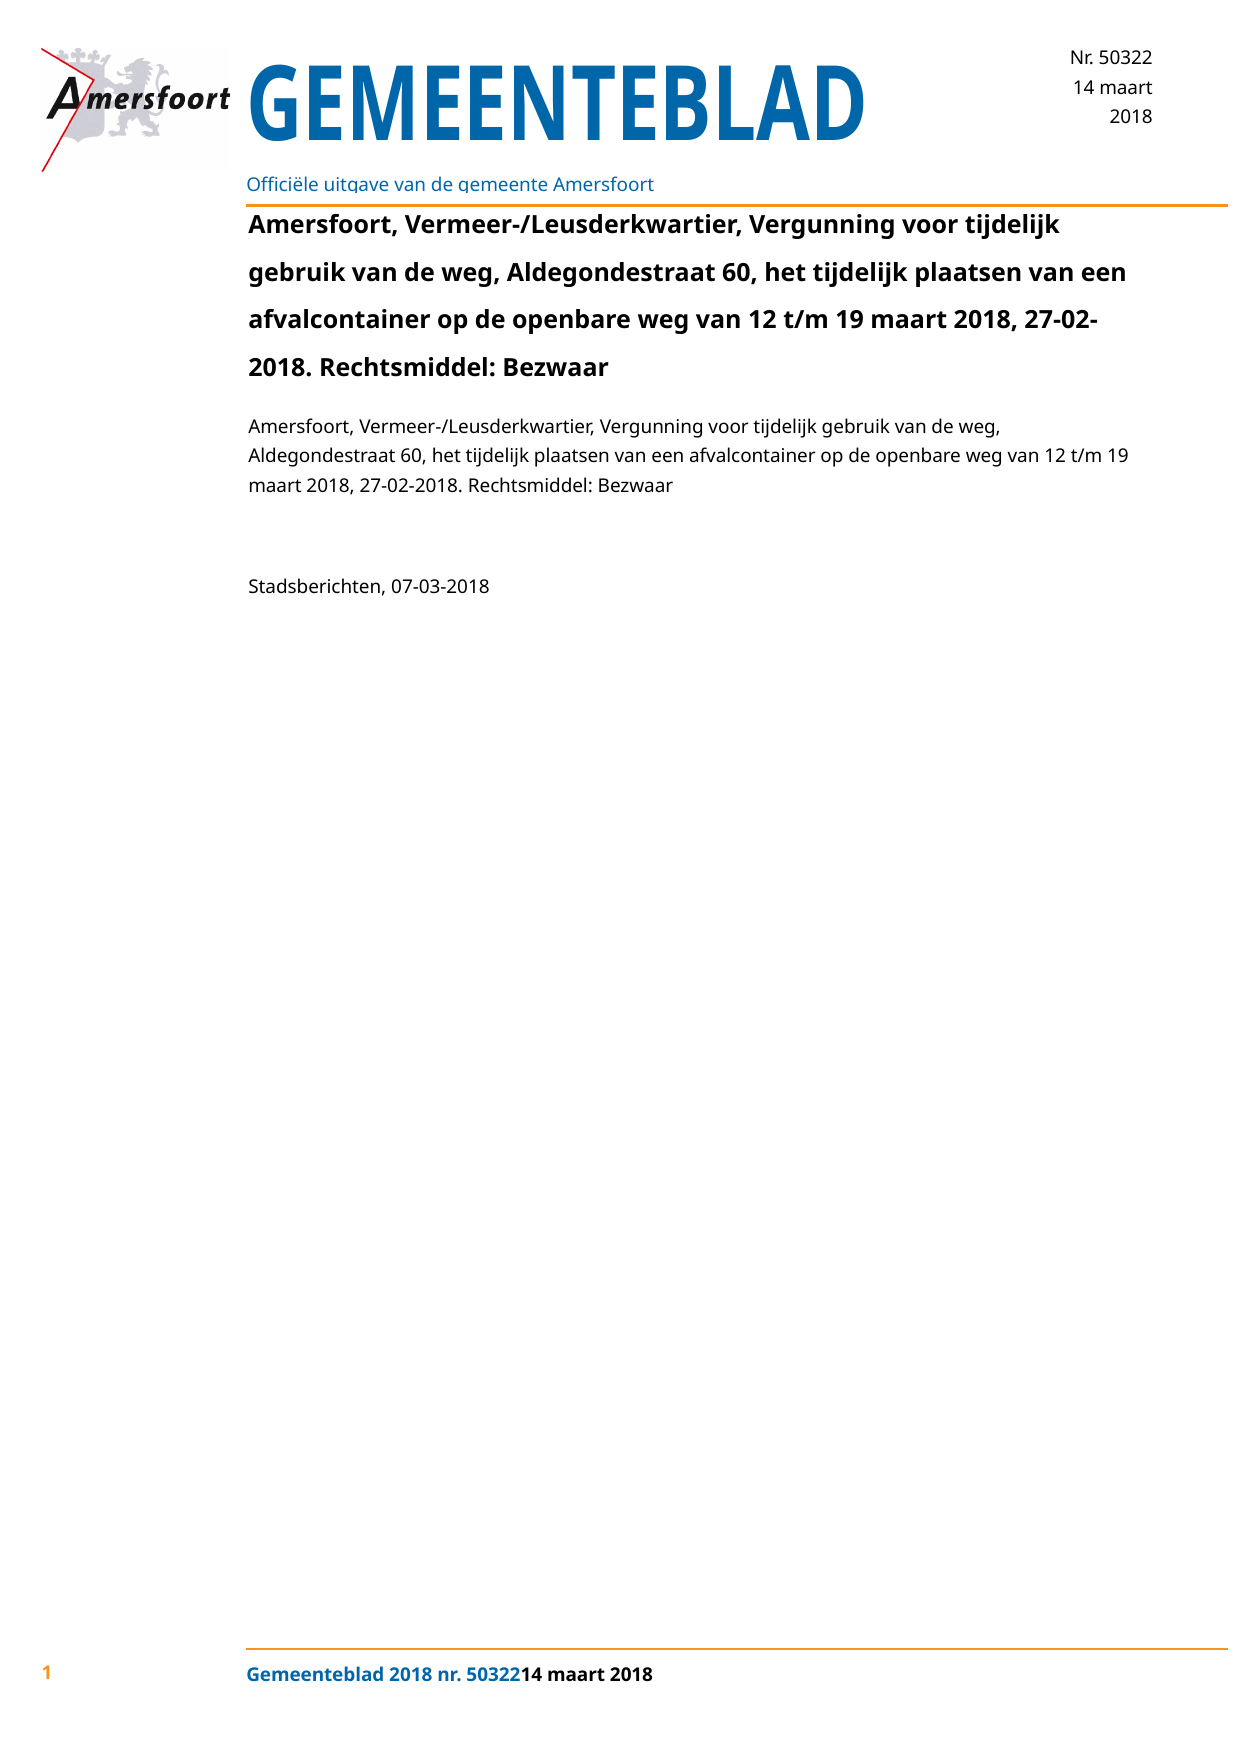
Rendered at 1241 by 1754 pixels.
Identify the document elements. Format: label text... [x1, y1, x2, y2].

text Amersfoort, Vermeer-/Leusderkwartier, Vergunning voor tijdelijk gebruik van de weg, Aldegondestraat 60, het tijdelijk plaatsen van een afvalcontainer op de openbare weg van 12 t/m 19 maart 2018, 27-02-2018. Rechtsmiddel: Bezwaar [248, 207, 1152, 384]
picture [41, 47, 231, 172]
text Amersfoort, Vermeer-/Leusderkwartier, Vergunning voor tijdelijk gebruik van de weg, Aldegondestraat 60, het tijdelijk plaatsen van een afvalcontainer op de openbare weg van 12 t/m 19 maart 2018, 27-02-2018. Rechtsmiddel: Bezwaar [248, 413, 1152, 498]
text Stadsberichten, 07-03-2018 [248, 573, 1152, 599]
